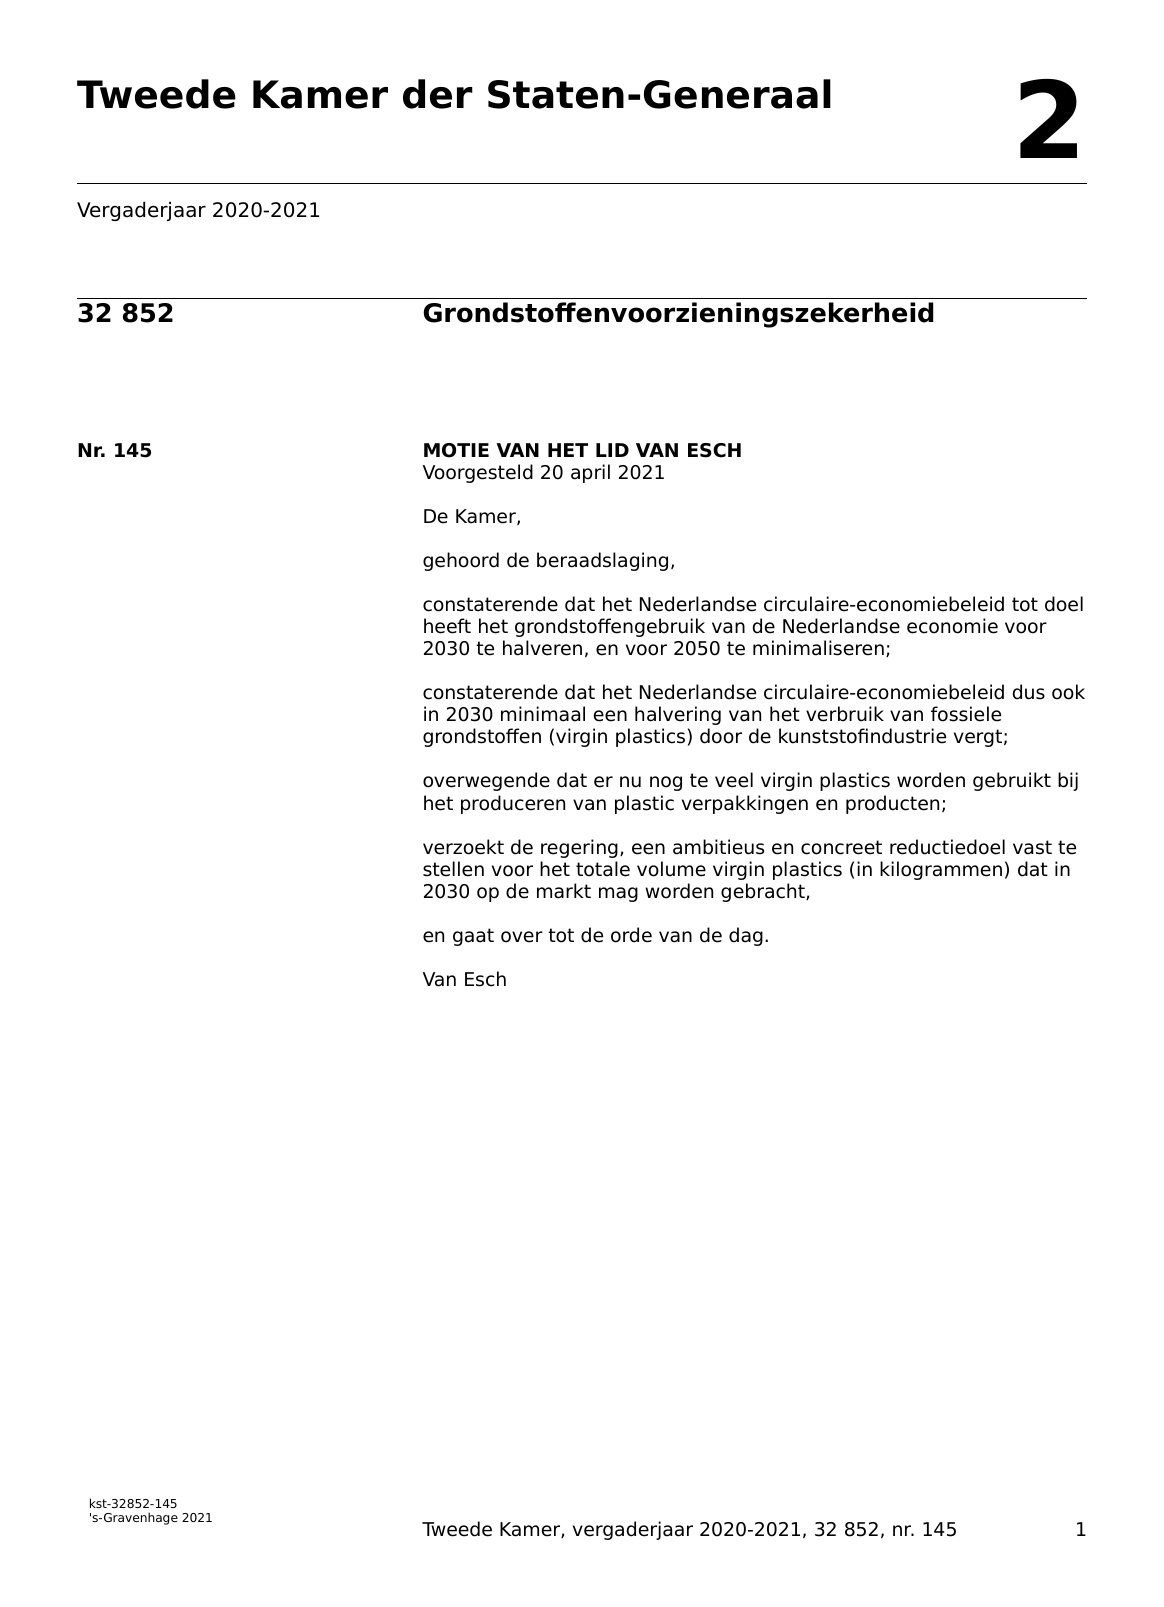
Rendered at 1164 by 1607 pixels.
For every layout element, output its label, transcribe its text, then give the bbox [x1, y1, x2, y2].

text 's-Gravenhage 2021 [88, 1511, 323, 1525]
text verzoekt de regering, een ambitieus en concreet reductiedoel vast te stellen voor het totale volume virgin plastics (in kilogrammen) dat in 2030 op de markt mag worden gebracht, [422, 837, 1087, 902]
subtitle 32 852 Grondstoffenvoorzieningszekerheid [77, 299, 1087, 329]
table_cell Vergaderjaar 2020-2021 [77, 184, 1087, 298]
text Van Esch [422, 969, 1087, 991]
table_header Tweede Kamer der Staten-Generaal [77, 59, 886, 183]
text overwegende dat er nu nog te veel virgin plastics worden gebruikt bij het produceren van plastic verpakkingen en producten; [422, 770, 1087, 814]
subtitle Nr. 145 MOTIE VAN HET LID VAN ESCH [77, 440, 1087, 462]
table_header 2 [886, 59, 1087, 183]
text kst-32852-145 [88, 1497, 323, 1511]
text gehoord de beraadslaging, [422, 550, 1087, 572]
text Voorgesteld 20 april 2021 [422, 462, 1087, 484]
text De Kamer, [422, 506, 1087, 528]
text constaterende dat het Nederlandse circulaire-economiebeleid tot doel heeft het grondstoffengebruik van de Nederlandse economie voor 2030 te halveren, en voor 2050 te minimaliseren; [422, 594, 1087, 660]
text en gaat over tot de orde van de dag. [422, 925, 1087, 947]
text constaterende dat het Nederlandse circulaire-economiebeleid dus ook in 2030 minimaal een halvering van het verbruik van fossiele grondstoffen (virgin plastics) door de kunststofindustrie vergt; [422, 682, 1087, 748]
